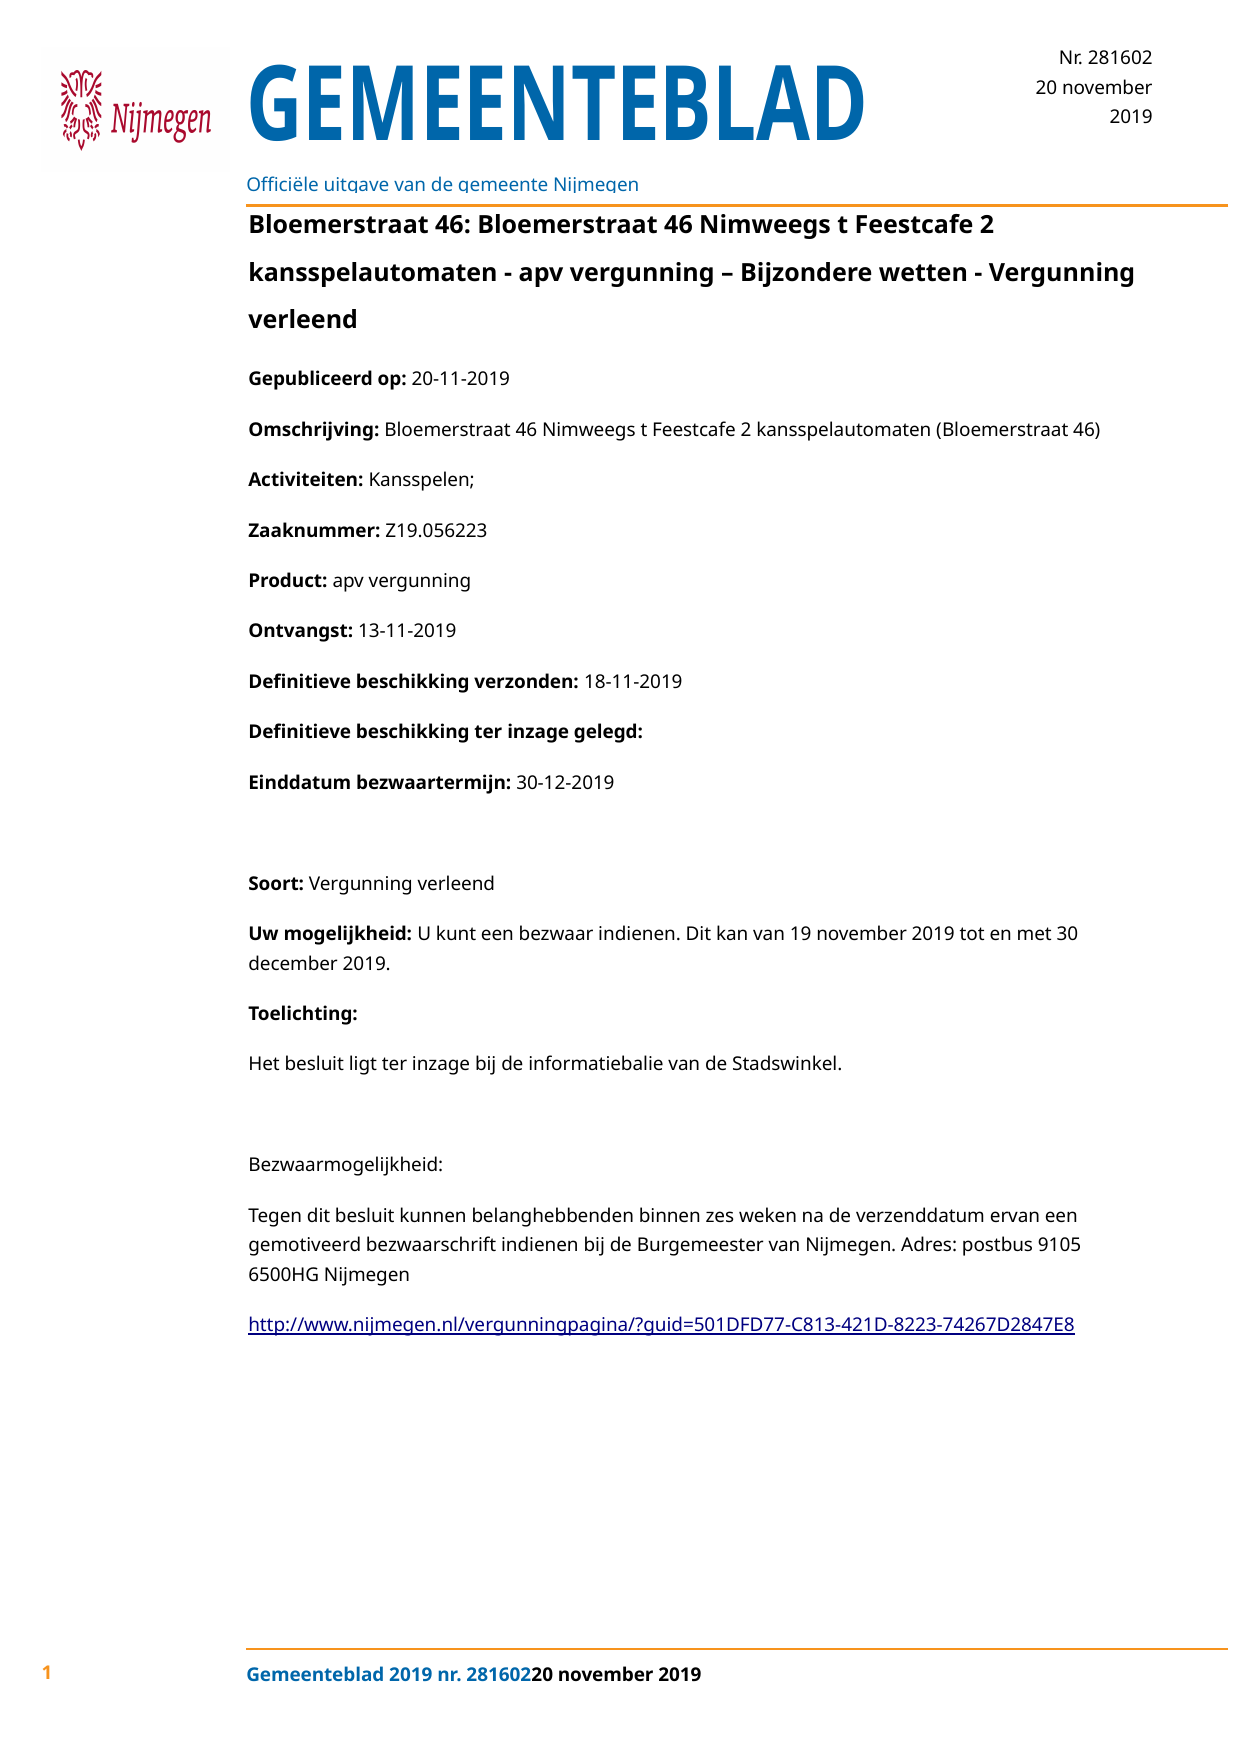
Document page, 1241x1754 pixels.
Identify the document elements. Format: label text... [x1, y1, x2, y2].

text Omschrijving: Bloemerstraat 46 Nimweegs t Feestcafe 2 kansspelautomaten (Bloemerstraat 46) [248, 416, 1152, 442]
text Definitieve beschikking verzonden: 18-11-2019 [248, 668, 1152, 694]
text Gepubliceerd op: 20-11-2019 [248, 366, 1152, 391]
text Ontvangst: 13-11-2019 [248, 618, 1152, 643]
text http://www.nijmegen.nl/vergunningpagina/?guid=501DFD77-C813-421D-8223-74267D2847E8 [248, 1311, 1152, 1337]
text Uw mogelijkheid: U kunt een bezwaar indienen. Dit kan van 19 november 2019 tot en met 30 december 2019. [248, 920, 1152, 975]
text Product: apv vergunning [248, 567, 1152, 593]
text Bezwaarmogelijkheid: [248, 1151, 1152, 1177]
text Activiteiten: Kansspelen; [248, 466, 1152, 492]
text Het besluit ligt ter inzage bij de informatiebalie van de Stadswinkel. [248, 1051, 1152, 1076]
text Tegen dit besluit kunnen belanghebbenden binnen zes weken na de verzenddatum ervan een gemotiveerd bezwaarschrift indienen bij de Burgemeester van Nijmegen. Adres: postbus 9105 6500HG Nijmegen [248, 1202, 1152, 1287]
text Einddatum bezwaartermijn: 30-12-2019 [248, 769, 1152, 794]
picture [41, 47, 231, 172]
text Zaaknummer: Z19.056223 [248, 517, 1152, 542]
text Bloemerstraat 46: Bloemerstraat 46 Nimweegs t Feestcafe 2 kansspelautomaten - apv vergunning – Bijzondere wetten - Vergunning verleend [248, 207, 1152, 336]
text Toelichting: [248, 1000, 1152, 1026]
text Definitieve beschikking ter inzage gelegd: [248, 718, 1152, 744]
text Soort: Vergunning verleend [248, 870, 1152, 895]
